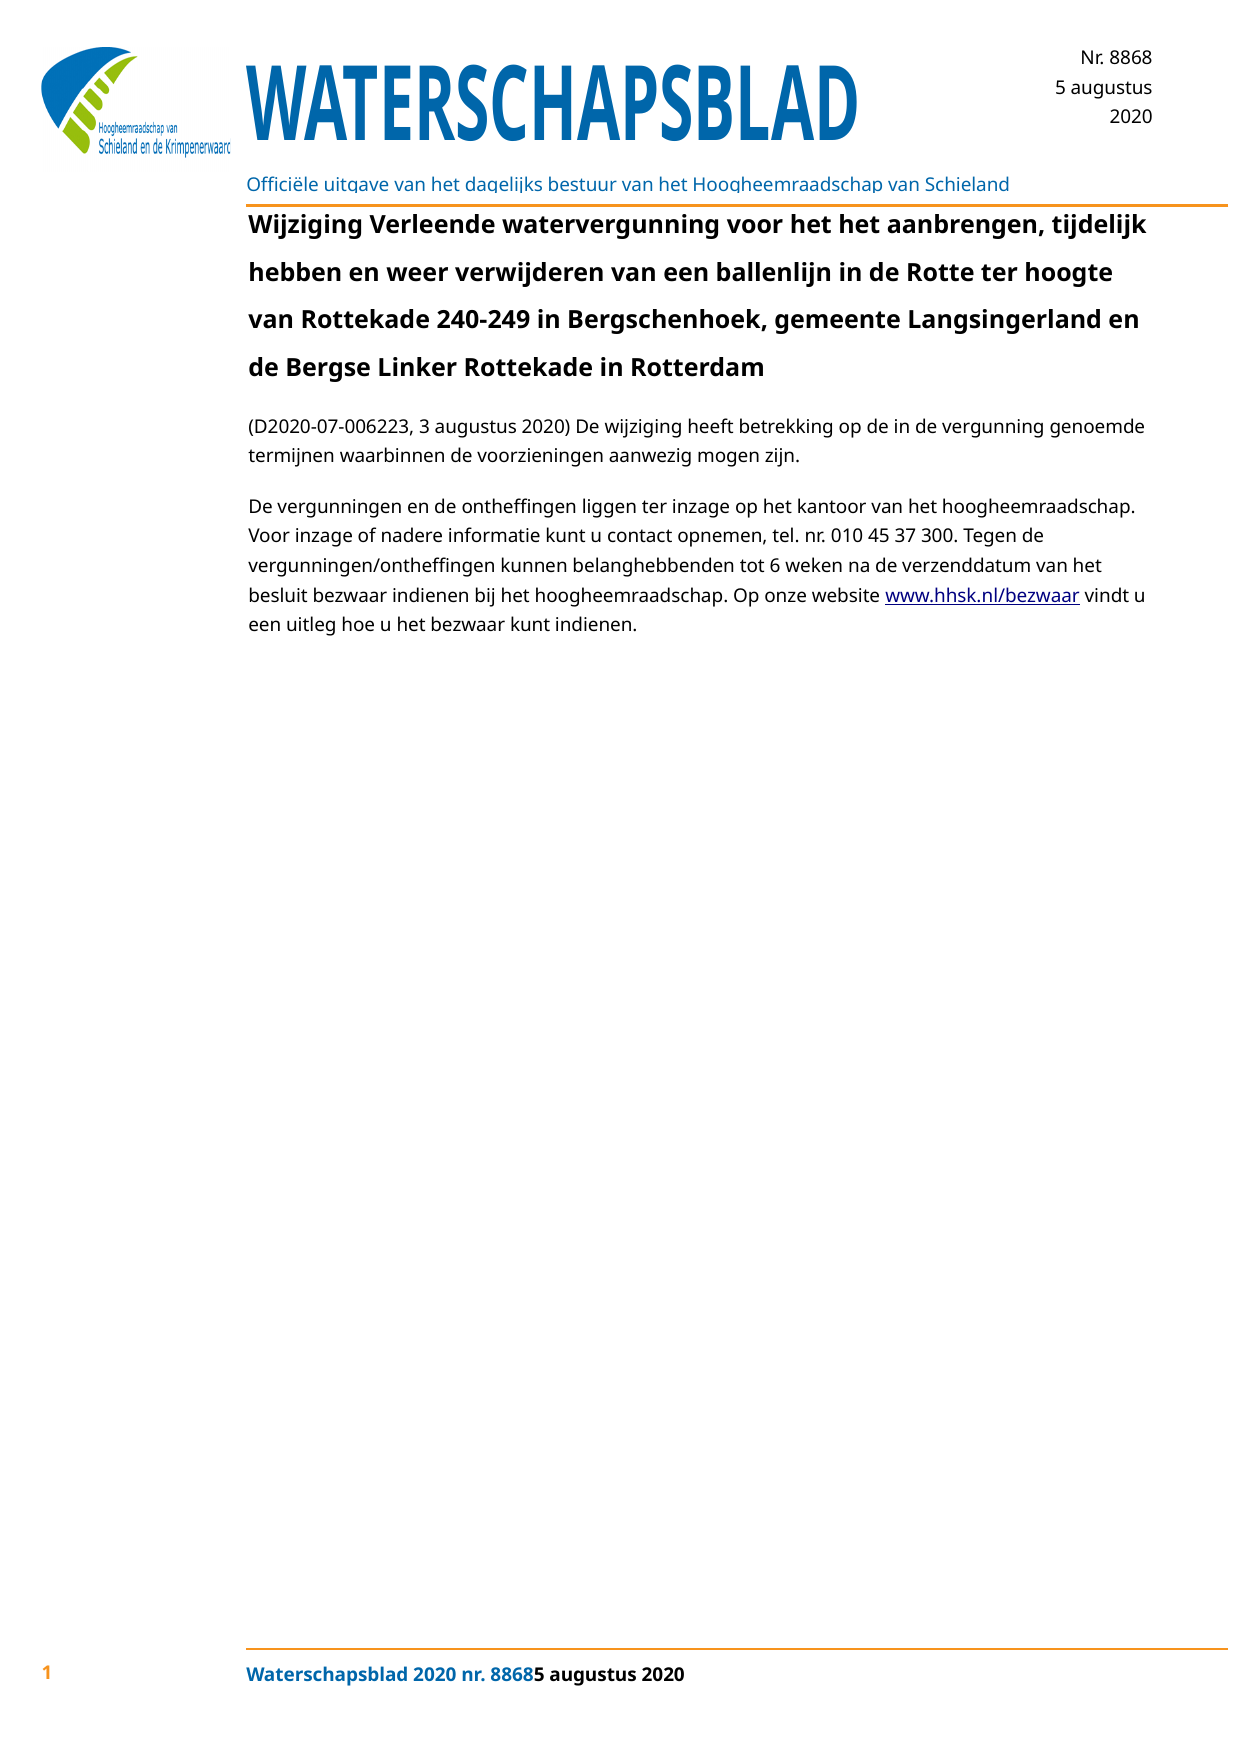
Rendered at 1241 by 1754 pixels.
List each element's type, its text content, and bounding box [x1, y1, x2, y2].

text (D2020-07-006223, 3 augustus 2020) De wijziging heeft betrekking op de in de vergunning genoemde termijnen waarbinnen de voorzieningen aanwezig mogen zijn. [248, 413, 1152, 468]
text De vergunningen en de ontheffingen liggen ter inzage op het kantoor van het hoogheemraadschap. Voor inzage of nadere informatie kunt u contact opnemen, tel. nr. 010 45 37 300. Tegen de vergunningen/ontheffingen kunnen belanghebbenden tot 6 weken na de verzenddatum van het besluit bezwaar indienen bij het hoogheemraadschap. Op onze website www.hhsk.nl/bezwaar vindt u een uitleg hoe u het bezwaar kunt indienen. [248, 493, 1152, 637]
picture [41, 47, 231, 172]
text Wijziging Verleende watervergunning voor het het aanbrengen, tijdelijk hebben en weer verwijderen van een ballenlijn in de Rotte ter hoogte van Rottekade 240-249 in Bergschenhoek, gemeente Langsingerland en de Bergse Linker Rottekade in Rotterdam [248, 207, 1152, 384]
